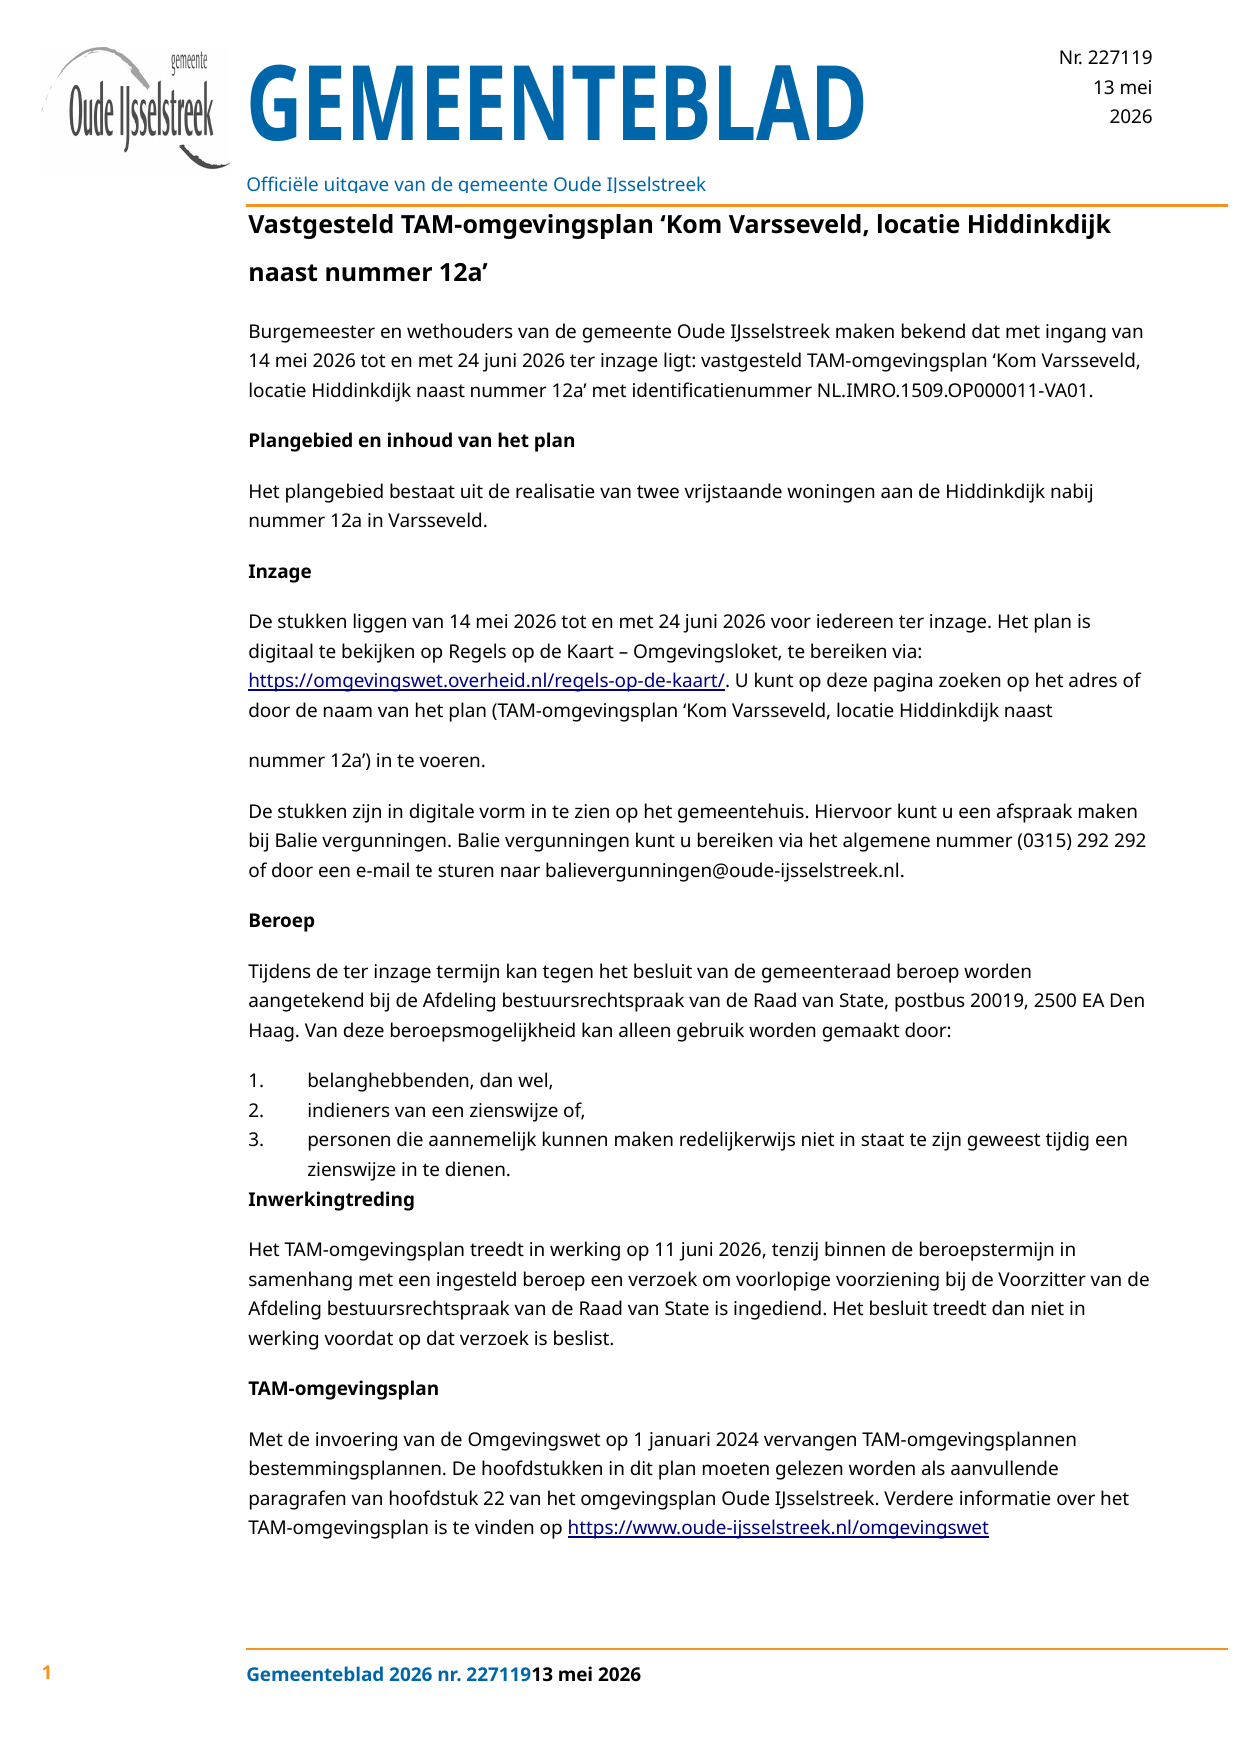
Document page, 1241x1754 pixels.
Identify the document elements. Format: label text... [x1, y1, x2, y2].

text Vastgesteld TAM-omgevingsplan ‘Kom Varsseveld, locatie Hiddinkdijk naast nummer 12a’ [248, 207, 1152, 288]
list belanghebbenden, dan wel, [248, 1067, 1152, 1093]
text Het TAM-omgevingsplan treedt in werking op 11 juni 2026, tenzij binnen de beroepstermijn in samenhang met een ingesteld beroep een verzoek om voorlopige voorziening bij de Voorzitter van de Afdeling bestuursrechtspraak van de Raad van State is ingediend. Het besluit treedt dan niet in werking voordat op dat verzoek is beslist. [248, 1236, 1152, 1351]
text Het plangebied bestaat uit de realisatie van twee vrijstaande woningen aan de Hiddinkdijk nabij nummer 12a in Varsseveld. [248, 478, 1152, 533]
text Plangebied en inhoud van het plan [248, 427, 1152, 453]
text Met de invoering van de Omgevingswet op 1 januari 2024 vervangen TAM-omgevingsplannen bestemmingsplannen. De hoofdstukken in dit plan moeten gelezen worden als aanvullende paragrafen van hoofdstuk 22 van het omgevingsplan Oude IJsselstreek. Verdere informatie over het TAM-omgevingsplan is te vinden op https://www.oude-ijsselstreek.nl/omgevingswet [248, 1426, 1152, 1540]
text Beroep [248, 907, 1152, 933]
text TAM-omgevingsplan [248, 1375, 1152, 1401]
text Tijdens de ter inzage termijn kan tegen het besluit van de gemeenteraad beroep worden aangetekend bij de Afdeling bestuursrechtspraak van de Raad van State, postbus 20019, 2500 EA Den Haag. Van deze beroepsmogelijkheid kan alleen gebruik worden gemaakt door: [248, 958, 1152, 1043]
text Inwerkingtreding [248, 1186, 1152, 1212]
text Inzage [248, 558, 1152, 584]
text De stukken liggen van 14 mei 2026 tot en met 24 juni 2026 voor iedereen ter inzage. Het plan is digitaal te bekijken op Regels op de Kaart – Omgevingsloket, te bereiken via: https://omgevingswet.overheid.nl/regels-op-de-kaart/. U kunt op deze pagina zoeken op het adres of door de naam van het plan (TAM-omgevingsplan ‘Kom Varsseveld, locatie Hiddinkdijk naast [248, 608, 1152, 723]
list indieners van een zienswijze of, [248, 1097, 1152, 1123]
list personen die aannemelijk kunnen maken redelijkerwijs niet in staat te zijn geweest tijdig een zienswijze in te dienen. [248, 1127, 1152, 1182]
text De stukken zijn in digitale vorm in te zien op het gemeentehuis. Hiervoor kunt u een afspraak maken bij Balie vergunningen. Balie vergunningen kunt u bereiken via het algemene nummer (0315) 292 292 of door een e-mail te sturen naar balievergunningen@oude-ijsselstreek.nl. [248, 798, 1152, 883]
picture [41, 47, 231, 172]
text Burgemeester en wethouders van de gemeente Oude IJsselstreek maken bekend dat met ingang van 14 mei 2026 tot en met 24 juni 2026 ter inzage ligt: vastgesteld TAM-omgevingsplan ‘Kom Varsseveld, locatie Hiddinkdijk naast nummer 12a’ met identificatienummer NL.IMRO.1509.OP000011-VA01. [248, 318, 1152, 403]
text nummer 12a’) in te voeren. [248, 747, 1152, 773]
